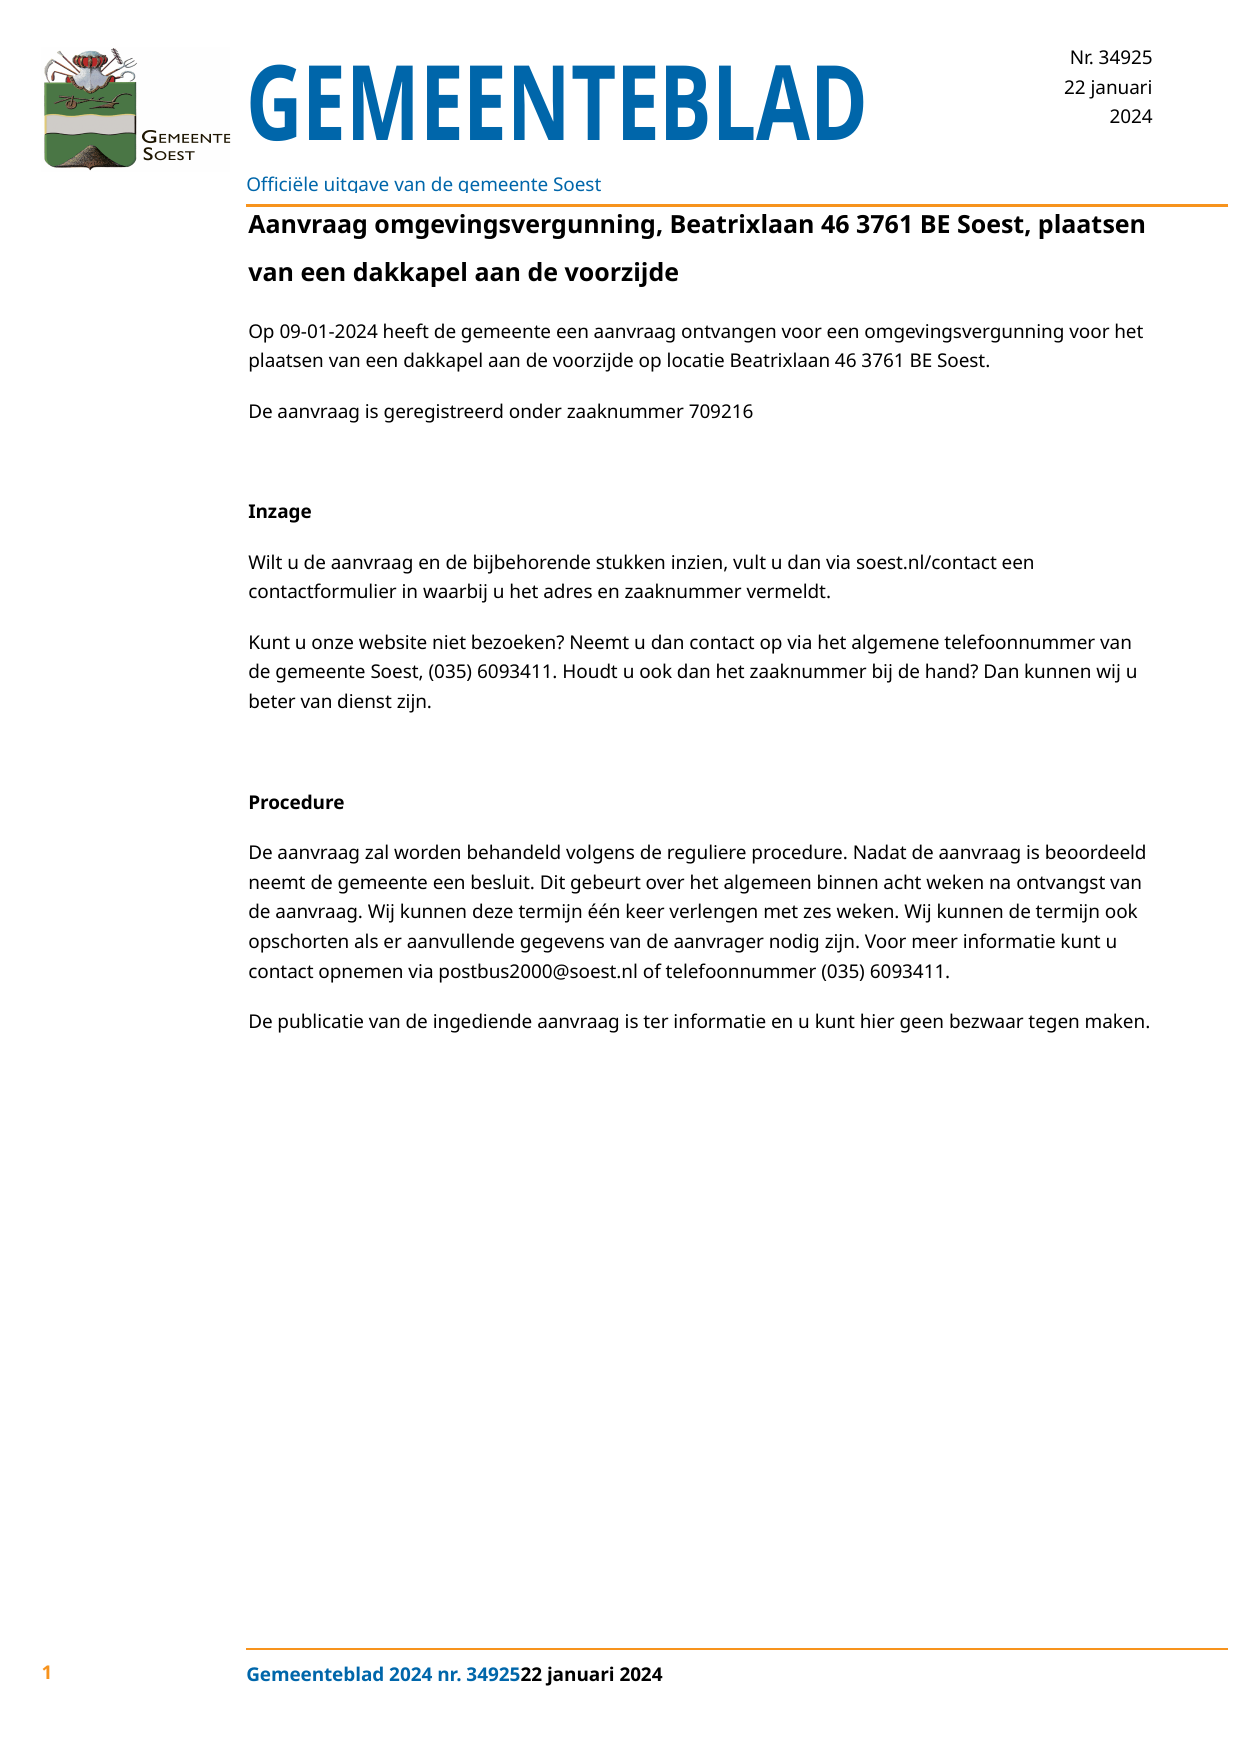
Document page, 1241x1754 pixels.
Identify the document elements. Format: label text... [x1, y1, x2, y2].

text De publicatie van de ingediende aanvraag is ter informatie en u kunt hier geen bezwaar tegen maken. [248, 1008, 1152, 1034]
picture [41, 47, 231, 172]
text Wilt u de aanvraag en de bijbehorende stukken inzien, vult u dan via soest.nl/contact een contactformulier in waarbij u het adres en zaaknummer vermeldt. [248, 549, 1152, 604]
text Op 09-01-2024 heeft de gemeente een aanvraag ontvangen voor een omgevingsvergunning voor het plaatsen van een dakkapel aan de voorzijde op locatie Beatrixlaan 46 3761 BE Soest. [248, 318, 1152, 373]
text Inzage [248, 499, 1152, 524]
text De aanvraag zal worden behandeld volgens de reguliere procedure. Nadat de aanvraag is beoordeeld neemt de gemeente een besluit. Dit gebeurt over het algemeen binnen acht weken na ontvangst van de aanvraag. Wij kunnen deze termijn één keer verlengen met zes weken. Wij kunnen de termijn ook opschorten als er aanvullende gegevens van de aanvrager nodig zijn. Voor meer informatie kunt u contact opnemen via postbus2000@soest.nl of telefoonnummer (035) 6093411. [248, 839, 1152, 984]
text Aanvraag omgevingsvergunning, Beatrixlaan 46 3761 BE Soest, plaatsen van een dakkapel aan de voorzijde [248, 207, 1152, 288]
text Kunt u onze website niet bezoeken? Neemt u dan contact op via het algemene telefoonnummer van de gemeente Soest, (035) 6093411. Houdt u ook dan het zaaknummer bij de hand? Dan kunnen wij u beter van dienst zijn. [248, 629, 1152, 714]
text Procedure [248, 789, 1152, 815]
text De aanvraag is geregistreerd onder zaaknummer 709216 [248, 398, 1152, 424]
